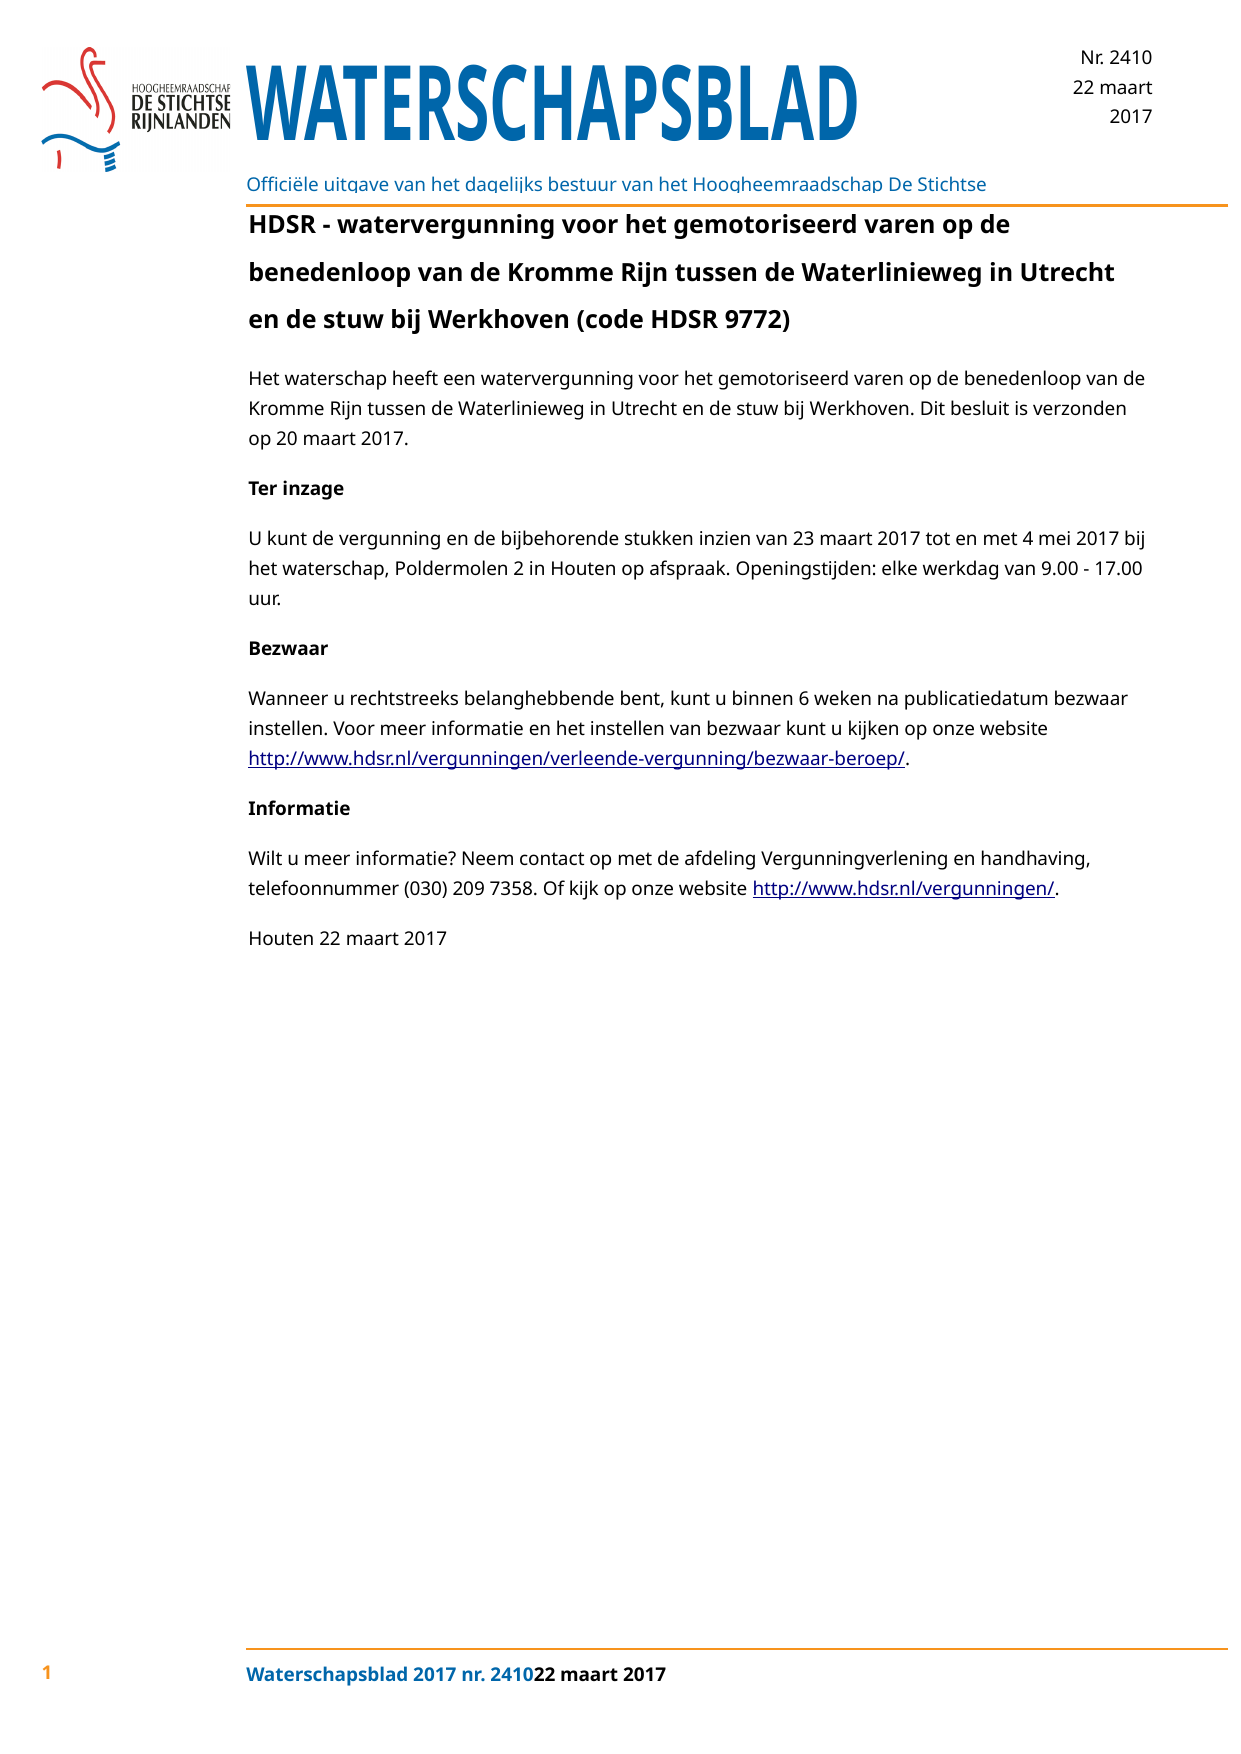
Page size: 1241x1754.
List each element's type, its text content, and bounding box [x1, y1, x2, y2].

text Ter inzage [248, 475, 1152, 501]
picture [41, 47, 231, 172]
text Wilt u meer informatie? Neem contact op met de afdeling Vergunningverlening en handhaving, telefoonnummer (030) 209 7358. Of kijk op onze website http://www.hdsr.nl/vergunningen/. [248, 846, 1152, 901]
text Het waterschap heeft een watervergunning voor het gemotoriseerd varen op de benedenloop van de Kromme Rijn tussen de Waterlinieweg in Utrecht en de stuw bij Werkhoven. Dit besluit is verzonden op 20 maart 2017. [248, 366, 1152, 450]
text Wanneer u rechtstreeks belanghebbende bent, kunt u binnen 6 weken na publicatiedatum bezwaar instellen. Voor meer informatie en het instellen van bezwaar kunt u kijken op onze website http://www.hdsr.nl/vergunningen/verleende-vergunning/bezwaar-beroep/. [248, 686, 1152, 770]
text U kunt de vergunning en de bijbehorende stukken inzien van 23 maart 2017 tot en met 4 mei 2017 bij het waterschap, Poldermolen 2 in Houten op afspraak. Openingstijden: elke werkdag van 9.00 - 17.00 uur. [248, 526, 1152, 610]
text Houten 22 maart 2017 [248, 926, 1152, 951]
text HDSR - watervergunning voor het gemotoriseerd varen op de benedenloop van de Kromme Rijn tussen de Waterlinieweg in Utrecht en de stuw bij Werkhoven (code HDSR 9772) [248, 207, 1152, 336]
text Bezwaar [248, 635, 1152, 661]
text Informatie [248, 795, 1152, 821]
